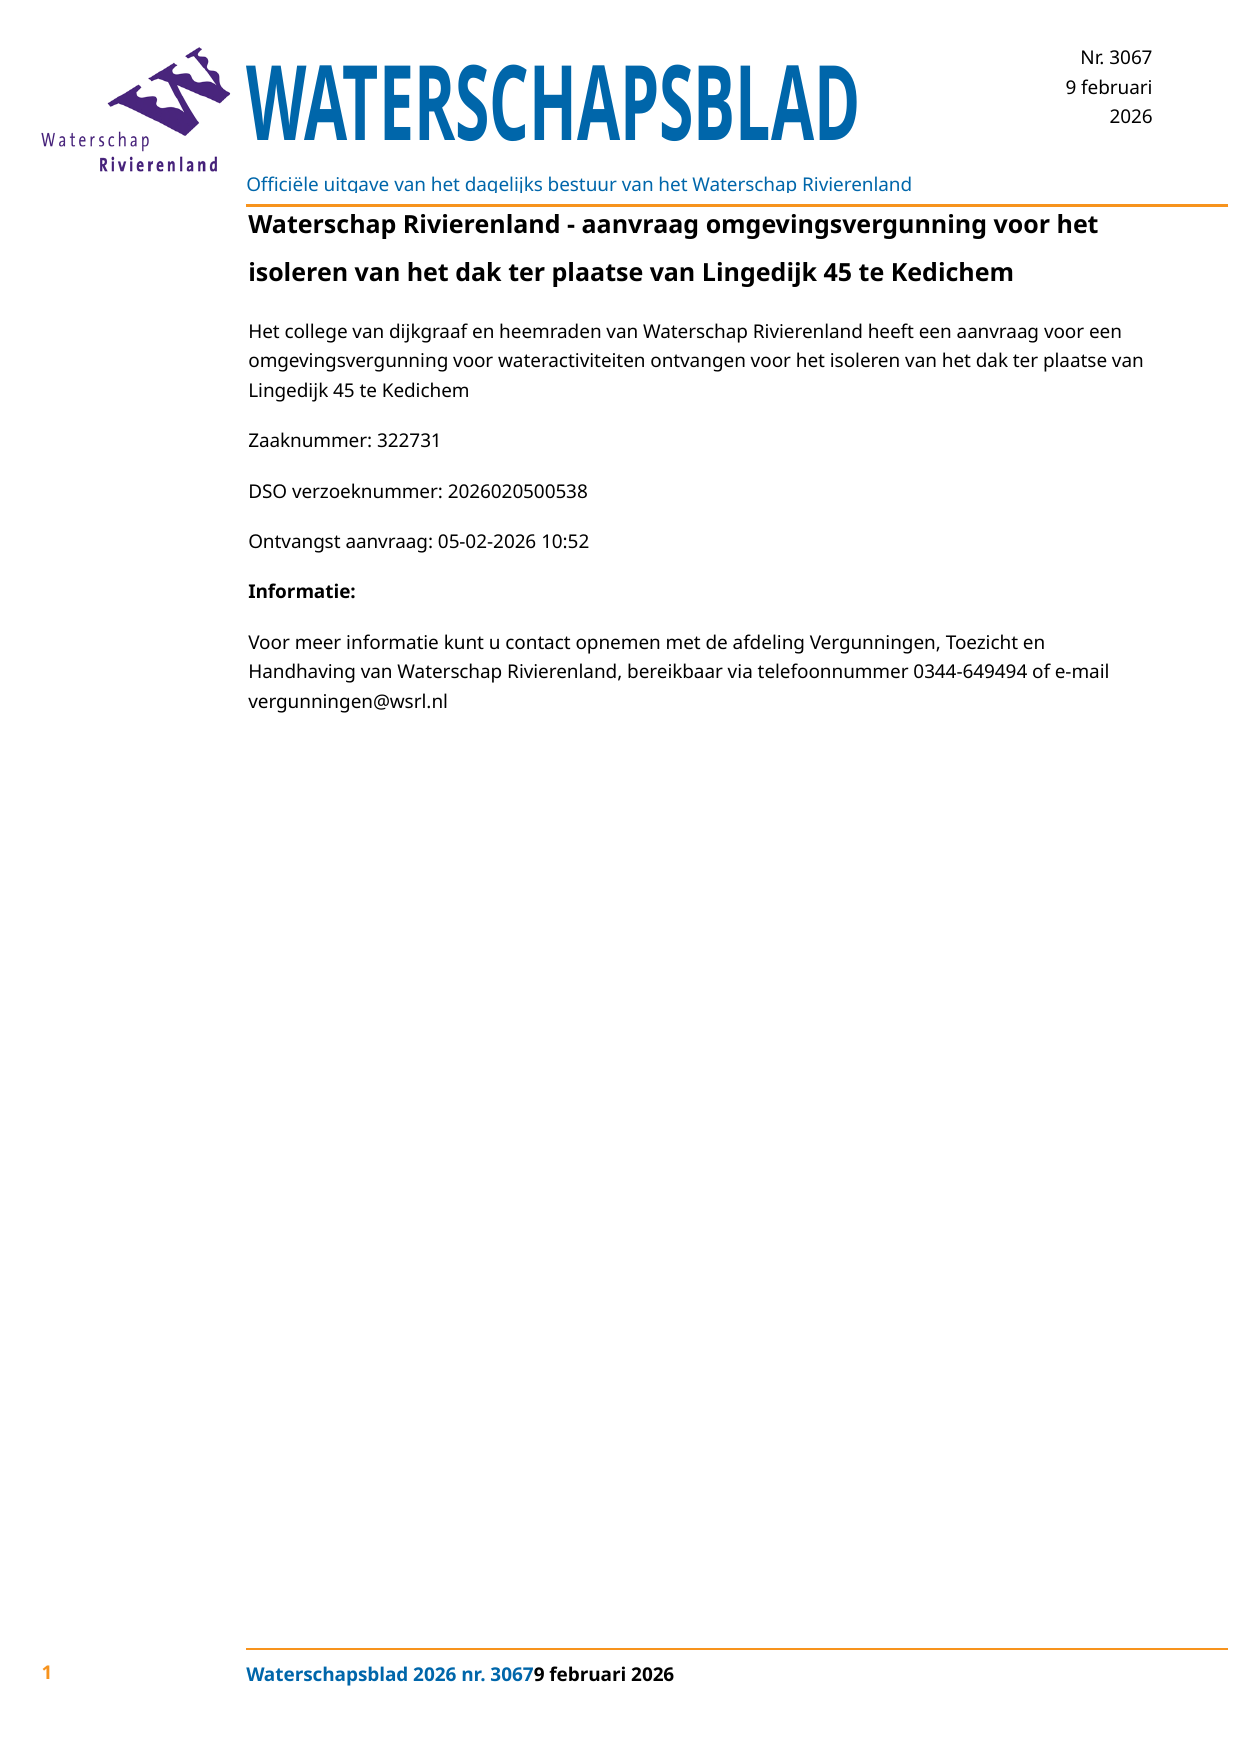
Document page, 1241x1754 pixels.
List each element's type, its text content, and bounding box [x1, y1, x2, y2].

text Het college van dijkgraaf en heemraden van Waterschap Rivierenland heeft een aanvraag voor een omgevingsvergunning voor wateractiviteiten ontvangen voor het isoleren van het dak ter plaatse van Lingedijk 45 te Kedichem [248, 318, 1152, 403]
picture [41, 47, 231, 172]
text Waterschap Rivierenland - aanvraag omgevingsvergunning voor het isoleren van het dak ter plaatse van Lingedijk 45 te Kedichem [248, 207, 1152, 288]
text Ontvangst aanvraag: 05-02-2026 10:52 [248, 528, 1152, 554]
text Zaaknummer: 322731 [248, 427, 1152, 453]
text DSO verzoeknummer: 2026020500538 [248, 478, 1152, 504]
text Voor meer informatie kunt u contact opnemen met de afdeling Vergunningen, Toezicht en Handhaving van Waterschap Rivierenland, bereikbaar via telefoonnummer 0344-649494 of e-mail vergunningen@wsrl.nl [248, 629, 1152, 714]
text Informatie: [248, 579, 1152, 604]
